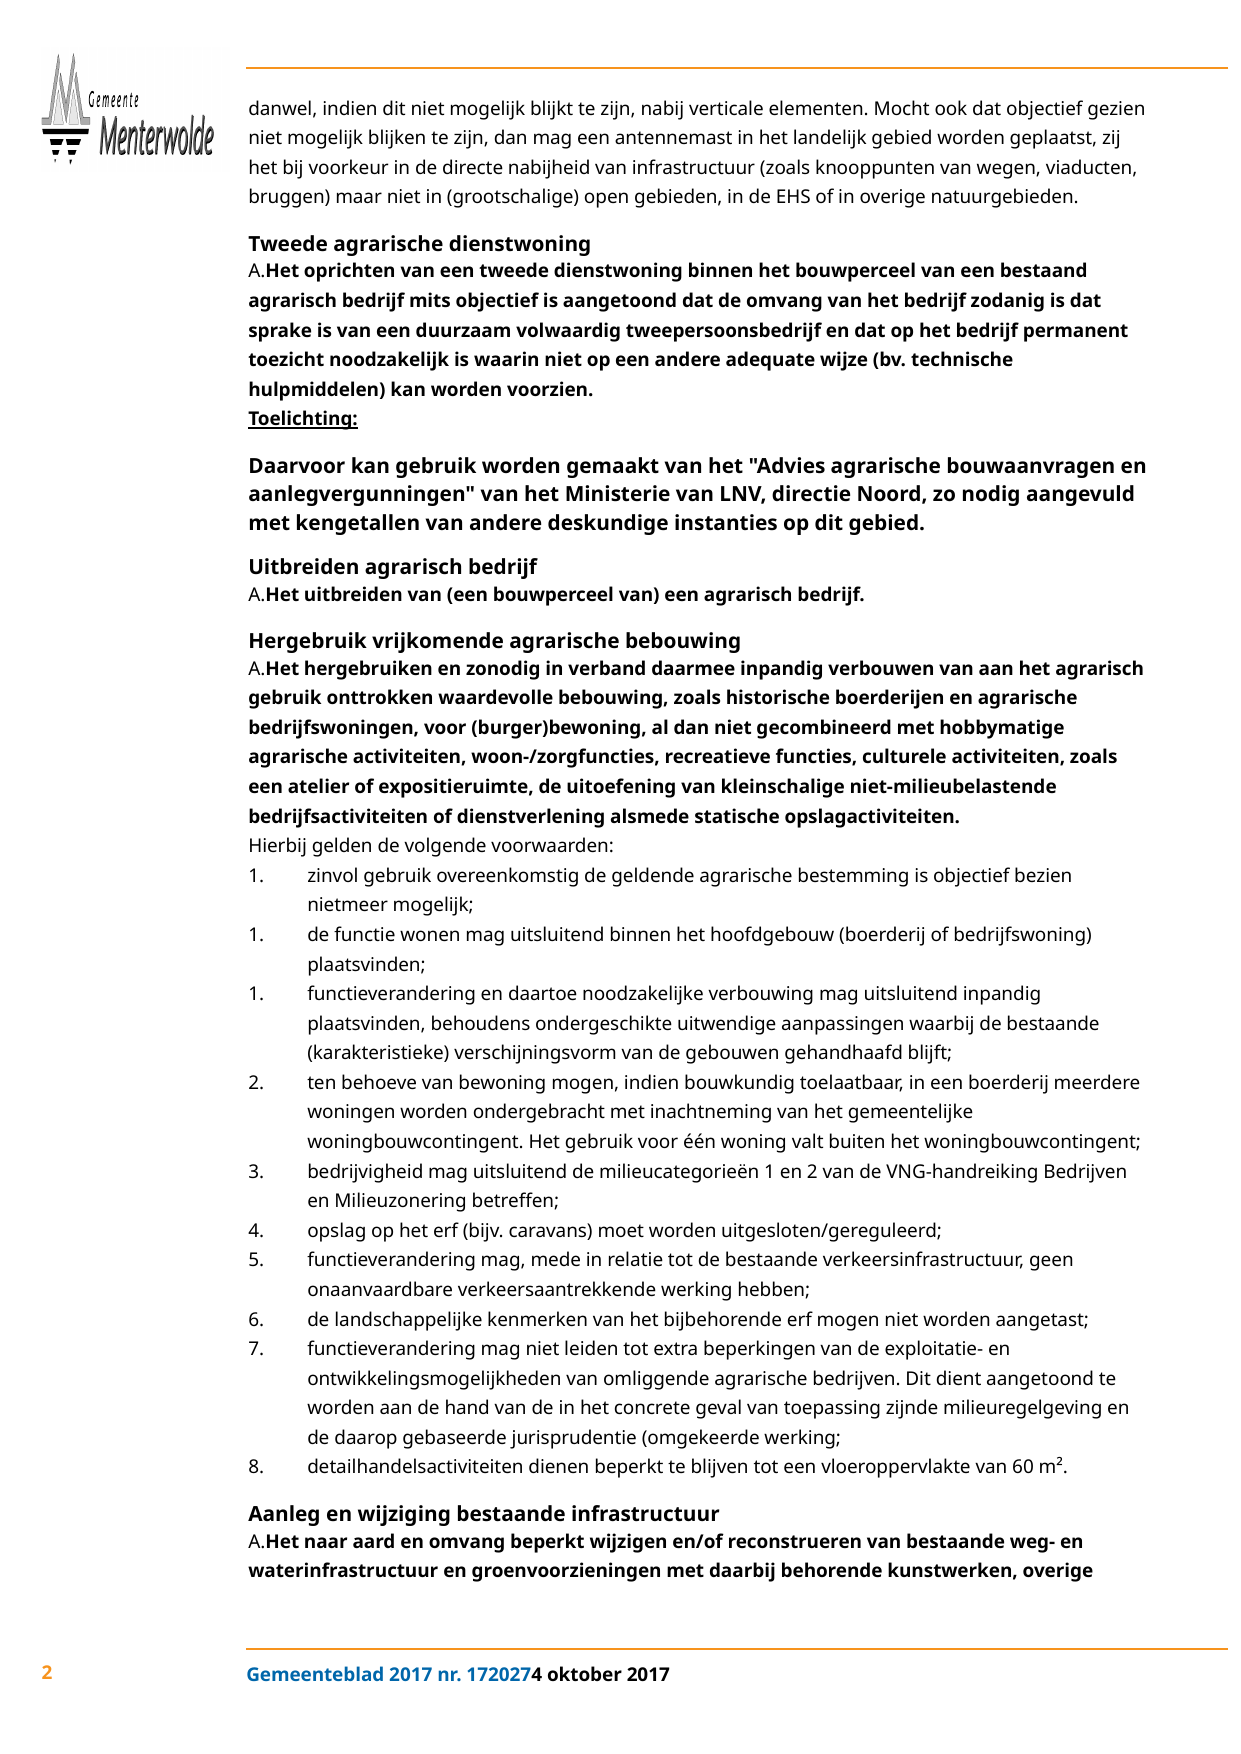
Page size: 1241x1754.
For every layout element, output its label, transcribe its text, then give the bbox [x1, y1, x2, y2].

text A.Het hergebruiken en zonodig in verband daarmee inpandig verbouwen van aan het agrarisch gebruik onttrokken waardevolle bebouwing, zoals historische boerderijen en agrarische bedrijfswoningen, voor (burger)bewoning, al dan niet gecombineerd met hobbymatige agrarische activiteiten, woon-/zorgfuncties, recreatieve functies, culturele activiteiten, zoals een atelier of expositieruimte, de uitoefening van kleinschalige niet-milieubelastende bedrijfsactiviteiten of dienstverlening alsmede statische opslagactiviteiten. [248, 655, 1152, 829]
list ten behoeve van bewoning mogen, indien bouwkundig toelaatbaar, in een boerderij meerdere woningen worden ondergebracht met inachtneming van het gemeentelijke woningbouwcontingent. Het gebruik voor één woning valt buiten het woningbouwcontingent; [248, 1069, 1152, 1154]
text Uitbreiden agrarisch bedrijf [248, 552, 1152, 581]
text Daarvoor kan gebruik worden gemaakt van het "Advies agrarische bouwaanvragen en aanlegvergunningen" van het Ministerie van LNV, directie Noord, zo nodig aangevuld met kengetallen van andere deskundige instanties op dit gebied. [248, 451, 1152, 536]
list detailhandelsactiviteiten dienen beperkt te blijven tot een vloeroppervlakte van 60 m². [248, 1454, 1152, 1479]
text Hierbij gelden de volgende voorwaarden: [248, 832, 1152, 858]
list bedrijvigheid mag uitsluitend de milieucategorieën 1 en 2 van de VNG-handreiking Bedrijven en Milieuzonering betreffen; [248, 1158, 1152, 1213]
text Aanleg en wijziging bestaande infrastructuur [248, 1499, 1152, 1528]
text A.Het oprichten van een tweede dienstwoning binnen het bouwperceel van een bestaand agrarisch bedrijf mits objectief is aangetoond dat de omvang van het bedrijf zodanig is dat sprake is van een duurzaam volwaardig tweepersoonsbedrijf en dat op het bedrijf permanent toezicht noodzakelijk is waarin niet op een andere adequate wijze (bv. technische hulpmiddelen) kan worden voorzien. [248, 258, 1152, 402]
text A.Het uitbreiden van (een bouwperceel van) een agrarisch bedrijf. [248, 581, 1152, 607]
text danwel, indien dit niet mogelijk blijkt te zijn, nabij verticale elementen. Mocht ook dat objectief gezien niet mogelijk blijken te zijn, dan mag een antennemast in het landelijk gebied worden geplaatst, zij het bij voorkeur in de directe nabijheid van infrastructuur (zoals knooppunten van wegen, viaducten, bruggen) maar niet in (grootschalige) open gebieden, in de EHS of in overige natuurgebieden. [248, 95, 1152, 209]
list de functie wonen mag uitsluitend binnen het hoofdgebouw (boerderij of bedrijfswoning) plaatsvinden; [248, 921, 1152, 977]
text Hergebruik vrijkomende agrarische bebouwing [248, 627, 1152, 655]
list opslag op het erf (bijv. caravans) moet worden uitgesloten/gereguleerd; [248, 1217, 1152, 1243]
list functieverandering en daartoe noodzakelijke verbouwing mag uitsluitend inpandig plaatsvinden, behoudens ondergeschikte uitwendige aanpassingen waarbij de bestaande (karakteristieke) verschijningsvorm van de gebouwen gehandhaafd blijft; [248, 980, 1152, 1065]
list de landschappelijke kenmerken van het bijbehorende erf mogen niet worden aangetast; [248, 1306, 1152, 1332]
list functieverandering mag niet leiden tot extra beperkingen van de exploitatie- en ontwikkelingsmogelijkheden van omliggende agrarische bedrijven. Dit dient aangetoond te worden aan de hand van de in het concrete geval van toepassing zijnde milieuregelgeving en de daarop gebaseerde jurisprudentie (omgekeerde werking; [248, 1335, 1152, 1450]
text Toelichting: [248, 406, 1152, 431]
text A.Het naar aard en omvang beperkt wijzigen en/of reconstrueren van bestaande weg- en waterinfrastructuur en groenvoorzieningen met daarbij behorende kunstwerken, overige [248, 1528, 1152, 1583]
list zinvol gebruik overeenkomstig de geldende agrarische bestemming is objectief bezien nietmeer mogelijk; [248, 862, 1152, 917]
list functieverandering mag, mede in relatie tot de bestaande verkeersinfrastructuur, geen onaanvaardbare verkeersaantrekkende werking hebben; [248, 1247, 1152, 1302]
text Tweede agrarische dienstwoning [248, 229, 1152, 258]
picture [41, 47, 231, 172]
